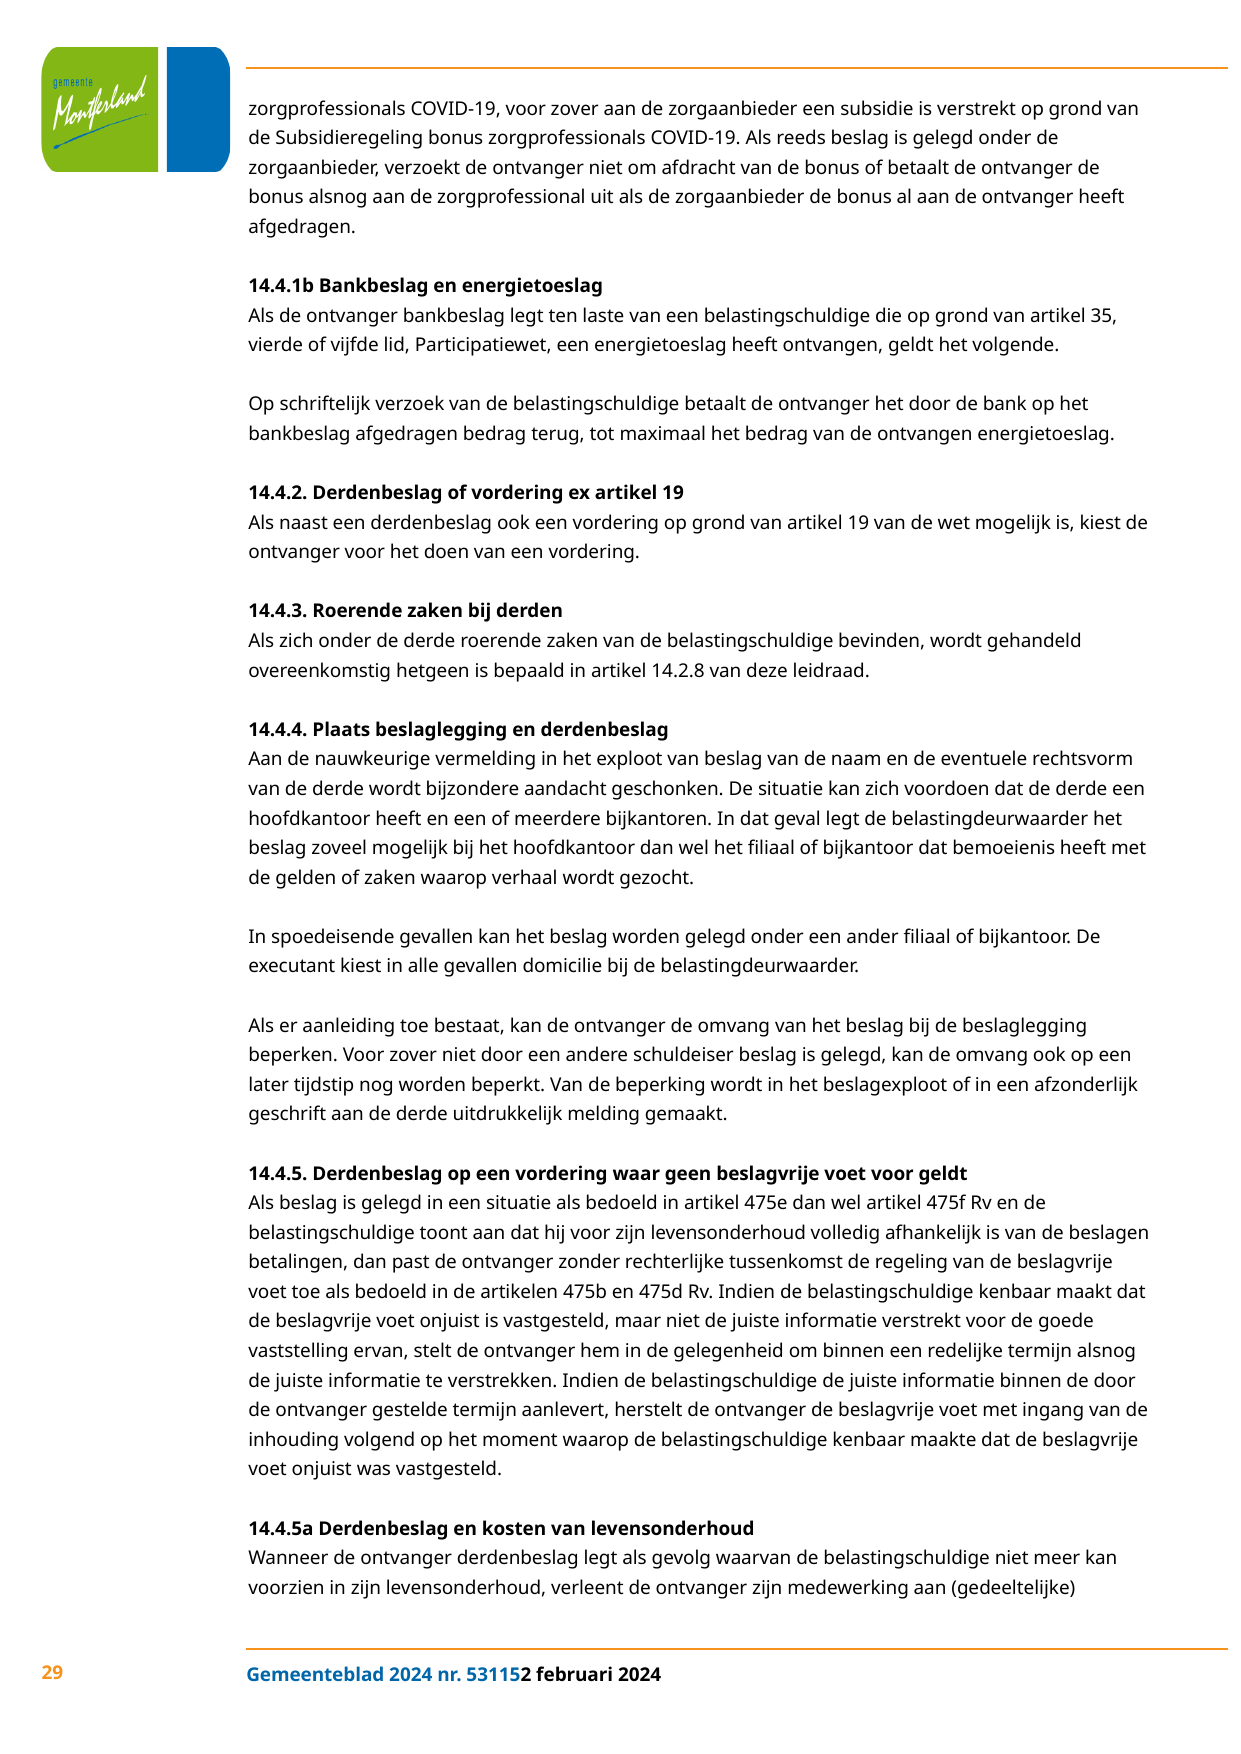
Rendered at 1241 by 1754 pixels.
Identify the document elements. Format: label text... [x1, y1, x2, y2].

text 14.4.2. Derdenbeslag of vordering ex artikel 19 [248, 479, 1152, 505]
picture [41, 47, 231, 172]
text 14.4.5. Derdenbeslag op een vordering waar geen beslagvrije voet voor geldt [248, 1160, 1152, 1186]
text Als de ontvanger bankbeslag legt ten laste van een belastingschuldige die op grond van artikel 35, vierde of vijfde lid, Participatiewet, een energietoeslag heeft ontvangen, geldt het volgende. [248, 302, 1152, 357]
text Als zich onder de derde roerende zaken van de belastingschuldige bevinden, wordt gehandeld overeenkomstig hetgeen is bepaald in artikel 14.2.8 van deze leidraad. [248, 627, 1152, 683]
text Als naast een derdenbeslag ook een vordering op grond van artikel 19 van de wet mogelijk is, kiest de ontvanger voor het doen van een vordering. [248, 509, 1152, 564]
text 14.4.5a Derdenbeslag en kosten van levensonderhoud [248, 1515, 1152, 1541]
text Wanneer de ontvanger derdenbeslag legt als gevolg waarvan de belastingschuldige niet meer kan voorzien in zijn levensonderhoud, verleent de ontvanger zijn medewerking aan (gedeeltelijke) [248, 1544, 1152, 1600]
text In spoedeisende gevallen kan het beslag worden gelegd onder een ander filiaal of bijkantoor. De executant kiest in alle gevallen domicilie bij de belastingdeurwaarder. [248, 923, 1152, 978]
text 14.4.4. Plaats beslaglegging en derdenbeslag [248, 716, 1152, 742]
text Als beslag is gelegd in een situatie als bedoeld in artikel 475e dan wel artikel 475f Rv en de belastingschuldige toont aan dat hij voor zijn levensonderhoud volledig afhankelijk is van de beslagen betalingen, dan past de ontvanger zonder rechterlijke tussenkomst de regeling van de beslagvrije voet toe als bedoeld in de artikelen 475b en 475d Rv. Indien de belastingschuldige kenbaar maakt dat de beslagvrije voet onjuist is vastgesteld, maar niet de juiste informatie verstrekt voor de goede vaststelling ervan, stelt de ontvanger hem in de gelegenheid om binnen een redelijke termijn alsnog de juiste informatie te verstrekken. Indien de belastingschuldige de juiste informatie binnen de door de ontvanger gestelde termijn aanlevert, herstelt de ontvanger de beslagvrije voet met ingang van de inhouding volgend op het moment waarop de belastingschuldige kenbaar maakte dat de beslagvrije voet onjuist was vastgesteld. [248, 1189, 1152, 1481]
text Als er aanleiding toe bestaat, kan de ontvanger de omvang van het beslag bij de beslaglegging beperken. Voor zover niet door een andere schuldeiser beslag is gelegd, kan de omvang ook op een later tijdstip nog worden beperkt. Van de beperking wordt in het beslagexploot of in een afzonderlijk geschrift aan de derde uitdrukkelijk melding gemaakt. [248, 1012, 1152, 1126]
text 14.4.1b Bankbeslag en energietoeslag [248, 272, 1152, 298]
text Op schriftelijk verzoek van de belastingschuldige betaalt de ontvanger het door de bank op het bankbeslag afgedragen bedrag terug, tot maximaal het bedrag van de ontvangen energietoeslag. [248, 391, 1152, 446]
text zorgprofessionals COVID-19, voor zover aan de zorgaanbieder een subsidie is verstrekt op grond van de Subsidieregeling bonus zorgprofessionals COVID-19. Als reeds beslag is gelegd onder de zorgaanbieder, verzoekt de ontvanger niet om afdracht van de bonus of betaalt de ontvanger de bonus alsnog aan de zorgprofessional uit als de zorgaanbieder de bonus al aan de ontvanger heeft afgedragen. [248, 95, 1152, 239]
text Aan de nauwkeurige vermelding in het exploot van beslag van de naam en de eventuele rechtsvorm van de derde wordt bijzondere aandacht geschonken. De situatie kan zich voordoen dat de derde een hoofdkantoor heeft en een of meerdere bijkantoren. In dat geval legt de belastingdeurwaarder het beslag zoveel mogelijk bij het hoofdkantoor dan wel het filiaal of bijkantoor dat bemoeienis heeft met de gelden of zaken waarop verhaal wordt gezocht. [248, 746, 1152, 890]
text 14.4.3. Roerende zaken bij derden [248, 598, 1152, 623]
